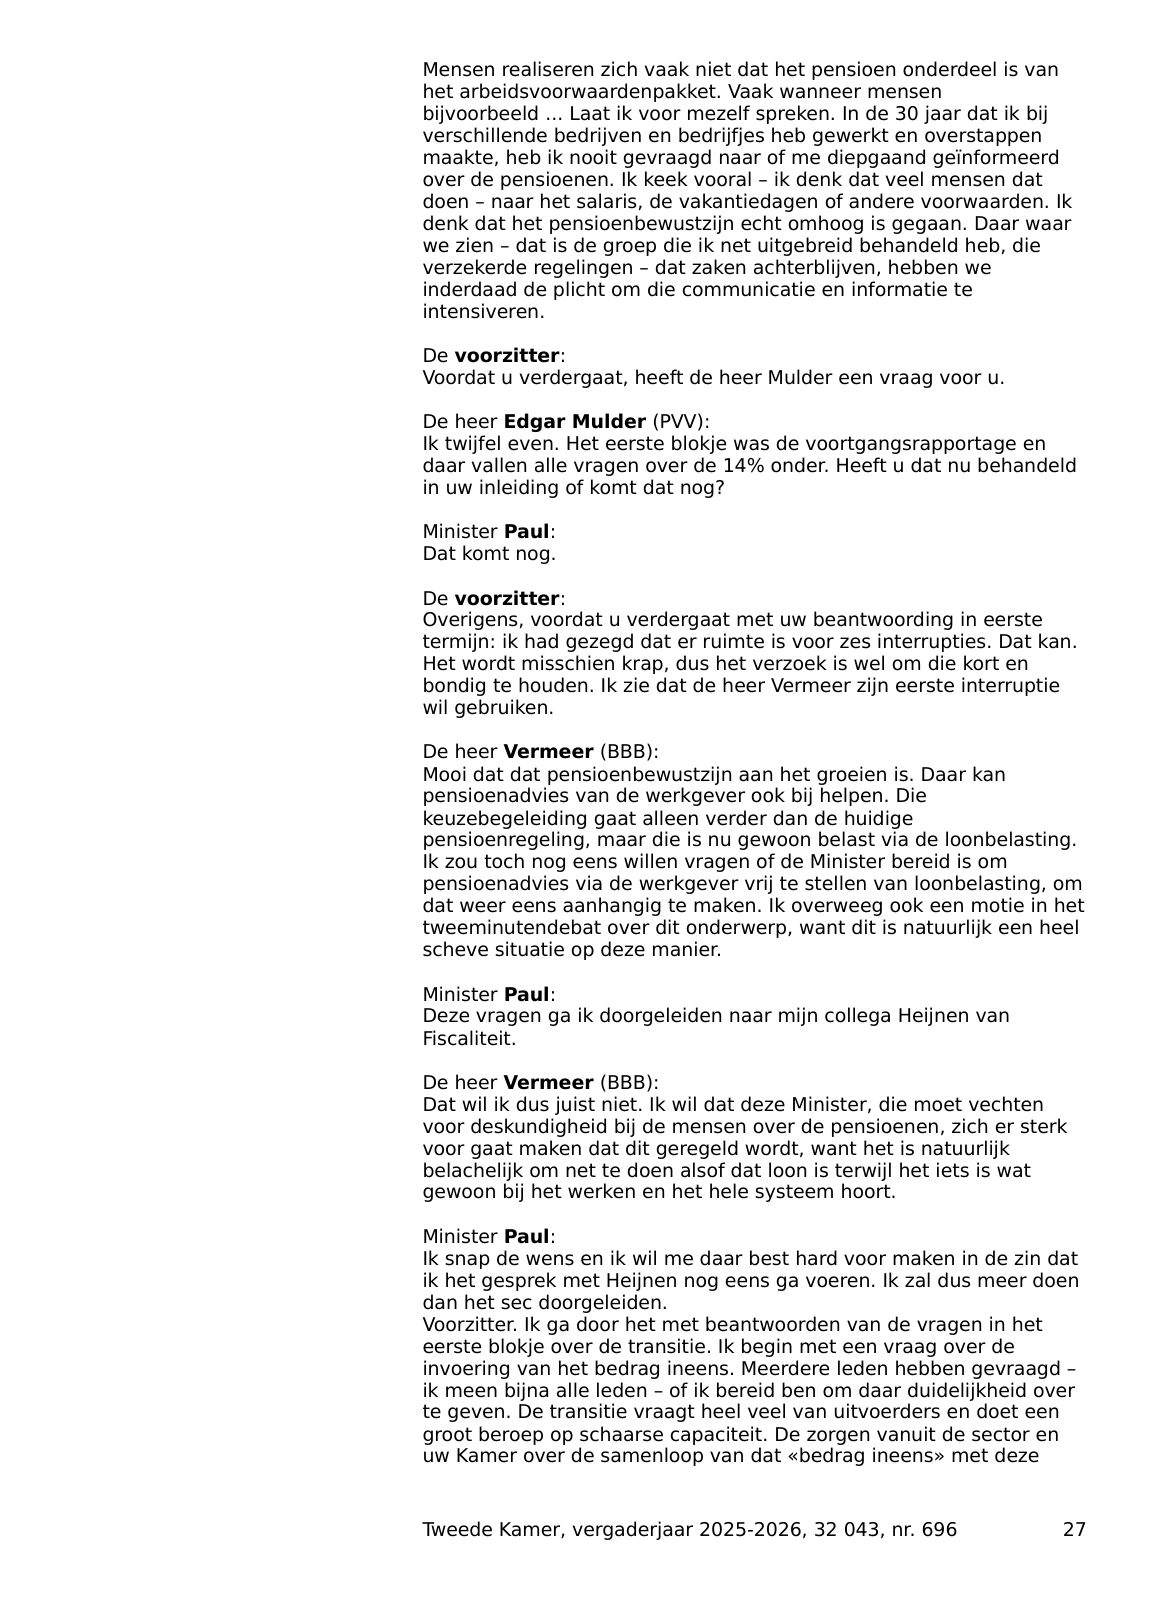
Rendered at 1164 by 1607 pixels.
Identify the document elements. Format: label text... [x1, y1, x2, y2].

text Minister Paul: [422, 983, 1087, 1005]
text De heer Edgar Mulder (PVV): [422, 411, 1087, 433]
text De heer Vermeer (BBB): [422, 1072, 1087, 1093]
text Mooi dat dat pensioenbewustzijn aan het groeien is. Daar kan pensioenadvies van de werkgever ook bij helpen. Die keuzebegeleiding gaat alleen verder dan de huidige pensioenregeling, maar die is nu gewoon belast via de loonbelasting. Ik zou toch nog eens willen vragen of de Minister bereid is om pensioenadvies via de werkgever vrij te stellen van loonbelasting, om dat weer eens aanhangig te maken. Ik overweeg ook een motie in het tweeminutendebat over dit onderwerp, want dit is natuurlijk een heel scheve situatie op deze manier. [422, 763, 1087, 961]
text Dat komt nog. [422, 543, 1087, 565]
text Minister Paul: [422, 521, 1087, 543]
text Voordat u verdergaat, heeft de heer Mulder een vraag voor u. [422, 367, 1087, 389]
text Ik snap de wens en ik wil me daar best hard voor maken in de zin dat ik het gesprek met Heijnen nog eens ga voeren. Ik zal dus meer doen dan het sec doorgeleiden. [422, 1248, 1087, 1313]
text De voorzitter: [422, 587, 1087, 609]
text Overigens, voordat u verdergaat met uw beantwoording in eerste termijn: ik had gezegd dat er ruimte is voor zes interrupties. Dat kan. Het wordt misschien krap, dus het verzoek is wel om die kort en bondig te houden. Ik zie dat de heer Vermeer zijn eerste interruptie wil gebruiken. [422, 609, 1087, 719]
text Dat wil ik dus juist niet. Ik wil dat deze Minister, die moet vechten voor deskundigheid bij de mensen over de pensioenen, zich er sterk voor gaat maken dat dit geregeld wordt, want het is natuurlijk belachelijk om net te doen alsof dat loon is terwijl het iets is wat gewoon bij het werken en het hele systeem hoort. [422, 1093, 1087, 1203]
text Ik twijfel even. Het eerste blokje was de voortgangsrapportage en daar vallen alle vragen over de 14% onder. Heeft u dat nu behandeld in uw inleiding of komt dat nog? [422, 433, 1087, 499]
text Deze vragen ga ik doorgeleiden naar mijn collega Heijnen van Fiscaliteit. [422, 1005, 1087, 1049]
text De voorzitter: [422, 345, 1087, 367]
text De heer Vermeer (BBB): [422, 741, 1087, 763]
text Mensen realiseren zich vaak niet dat het pensioen onderdeel is van het arbeidsvoorwaardenpakket. Vaak wanneer mensen bijvoorbeeld ... Laat ik voor mezelf spreken. In de 30 jaar dat ik bij verschillende bedrijven en bedrijfjes heb gewerkt en overstappen maakte, heb ik nooit gevraagd naar of me diepgaand geïnformeerd over de pensioenen. Ik keek vooral – ik denk dat veel mensen dat doen – naar het salaris, de vakantiedagen of andere voorwaarden. Ik denk dat het pensioenbewustzijn echt omhoog is gegaan. Daar waar we zien – dat is de groep die ik net uitgebreid behandeld heb, die verzekerde regelingen – dat zaken achterblijven, hebben we inderdaad de plicht om die communicatie en informatie te intensiveren. [422, 59, 1087, 323]
text Voorzitter. Ik ga door het met beantwoorden van de vragen in het eerste blokje over de transitie. Ik begin met een vraag over de invoering van het bedrag ineens. Meerdere leden hebben gevraagd – ik meen bijna alle leden – of ik bereid ben om daar duidelijkheid over te geven. De transitie vraagt heel veel van uitvoerders en doet een groot beroep op schaarse capaciteit. De zorgen vanuit de sector en uw Kamer over de samenloop van dat «bedrag ineens» met deze [422, 1313, 1087, 1467]
text Minister Paul: [422, 1226, 1087, 1248]
